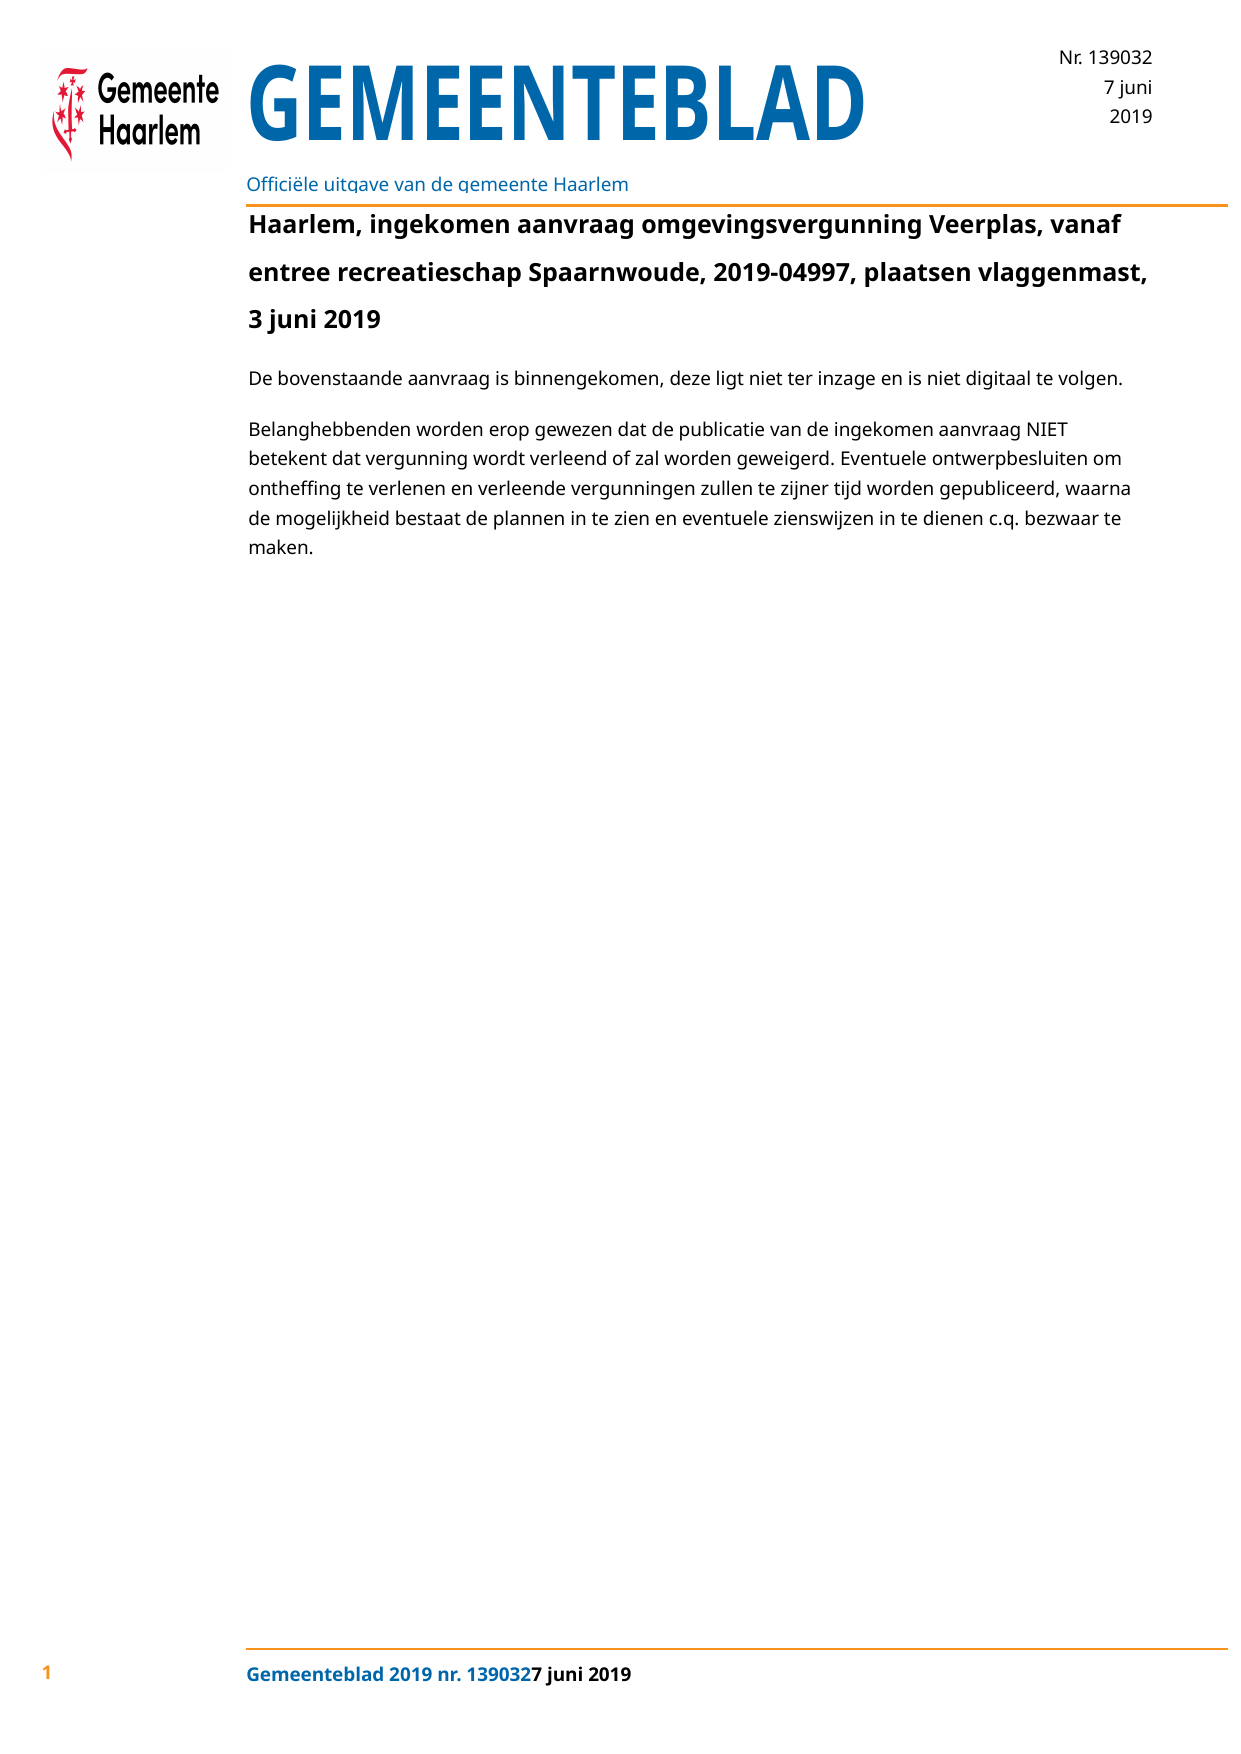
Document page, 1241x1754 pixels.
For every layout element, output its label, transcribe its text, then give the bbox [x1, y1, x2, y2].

text Haarlem, ingekomen aanvraag omgevingsvergunning Veerplas, vanaf entree recreatieschap Spaarnwoude, 2019-04997, plaatsen vlaggenmast, 3 juni 2019 [248, 207, 1152, 336]
picture [41, 47, 231, 172]
text De bovenstaande aanvraag is binnengekomen, deze ligt niet ter inzage en is niet digitaal te volgen. [248, 366, 1152, 391]
text Belanghebbenden worden erop gewezen dat de publicatie van de ingekomen aanvraag NIET betekent dat vergunning wordt verleend of zal worden geweigerd. Eventuele ontwerpbesluiten om ontheffing te verlenen en verleende vergunningen zullen te zijner tijd worden gepubliceerd, waarna de mogelijkheid bestaat de plannen in te zien en eventuele zienswijzen in te dienen c.q. bezwaar te maken. [248, 416, 1152, 560]
